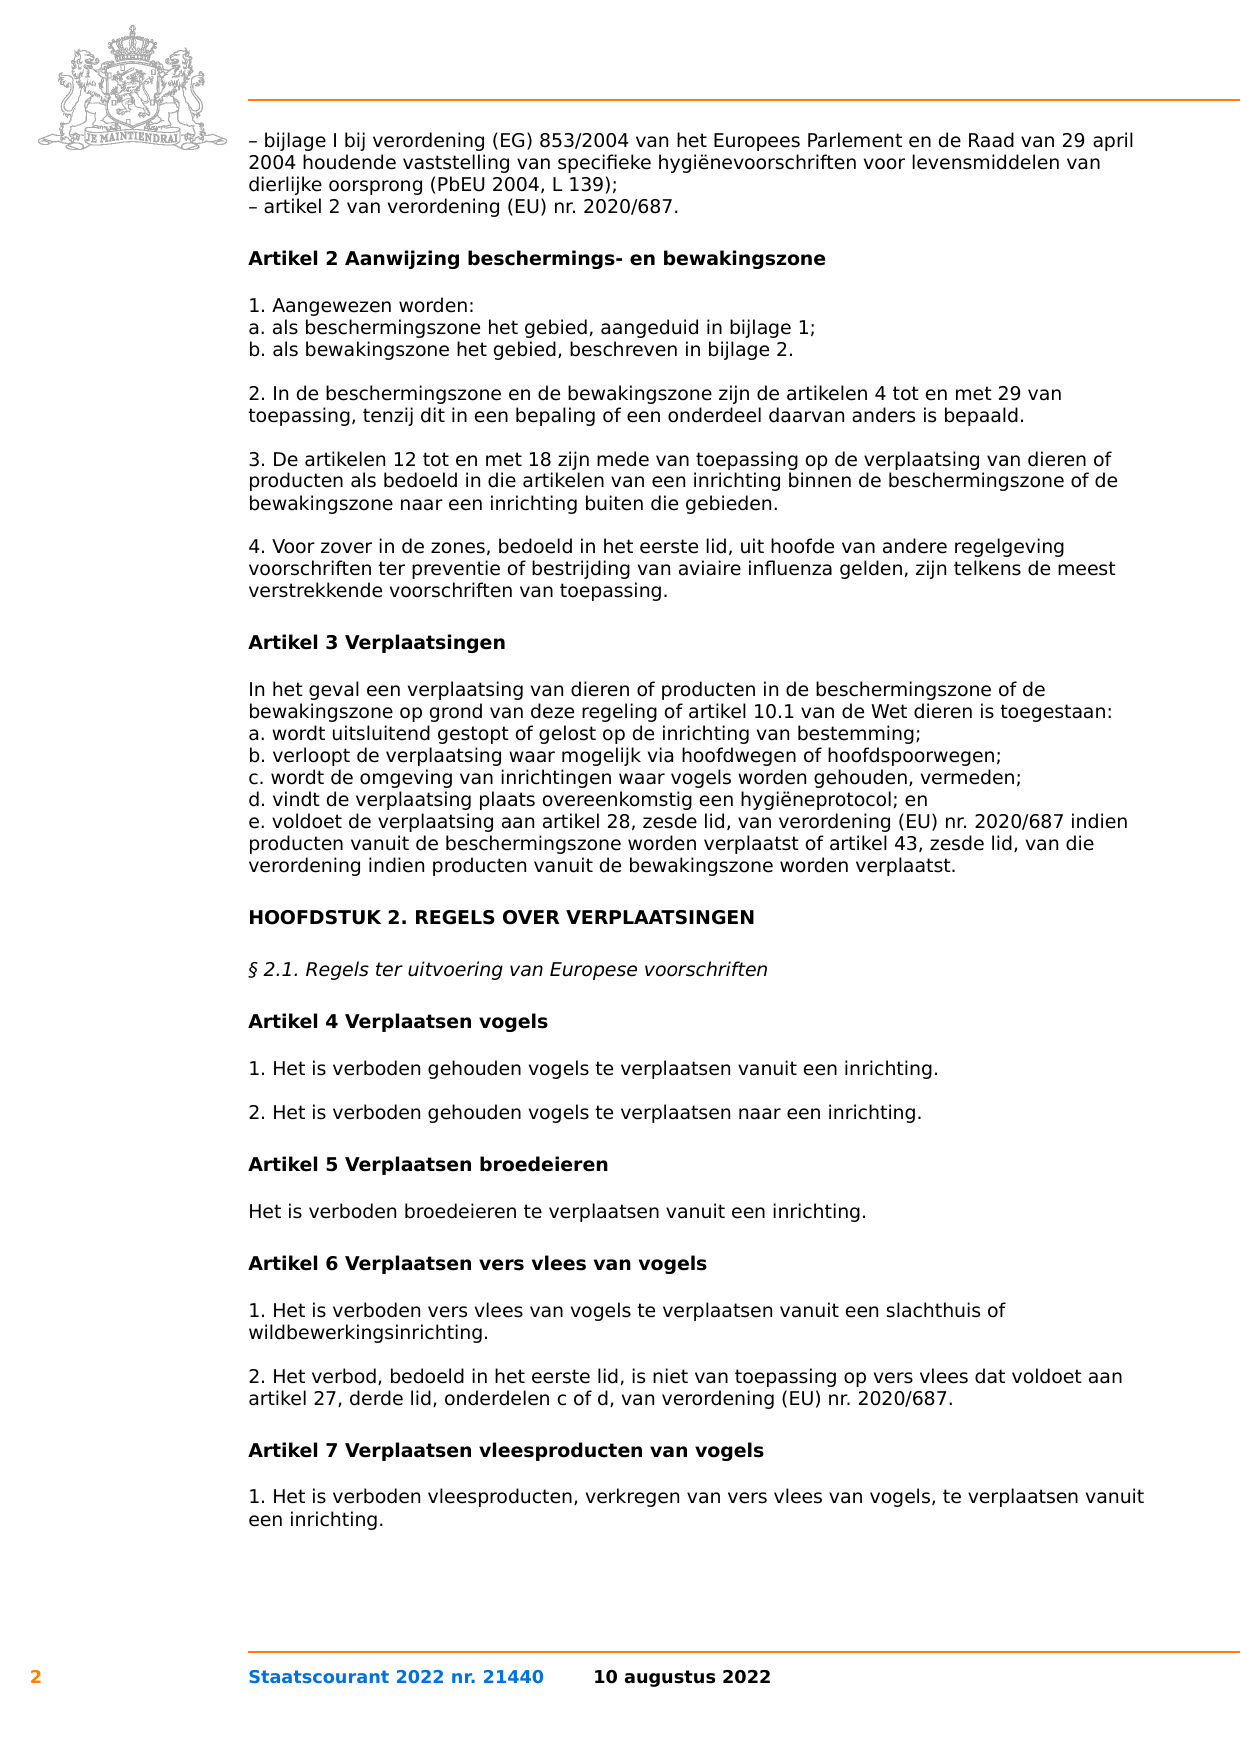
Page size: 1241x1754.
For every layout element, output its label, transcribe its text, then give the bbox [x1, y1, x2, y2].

text 3. De artikelen 12 tot en met 18 zijn mede van toepassing op de verplaatsing van dieren of producten als bedoeld in die artikelen van een inrichting binnen de beschermingszone of de bewakingszone naar een inrichting buiten die gebieden. [248, 448, 1163, 514]
text a. als beschermingszone het gebied, aangeduid in bijlage 1; [248, 317, 1163, 339]
text e. voldoet de verplaatsing aan artikel 28, zesde lid, van verordening (EU) nr. 2020/687 indien producten vanuit de beschermingszone worden verplaatst of artikel 43, zesde lid, van die verordening indien producten vanuit de bewakingszone worden verplaatst. [248, 811, 1163, 877]
text 2. Het verbod, bedoeld in het eerste lid, is niet van toepassing op vers vlees dat voldoet aan artikel 27, derde lid, onderdelen c of d, van verordening (EU) nr. 2020/687. [248, 1366, 1163, 1409]
subtitle Artikel 7 Verplaatsen vleesproducten van vogels [248, 1439, 1163, 1461]
text 2. In de beschermingszone en de bewakingszone zijn de artikelen 4 tot en met 29 van toepassing, tenzij dit in een bepaling of een onderdeel daarvan anders is bepaald. [248, 383, 1163, 427]
text In het geval een verplaatsing van dieren of producten in de beschermingszone of de bewakingszone op grond van deze regeling of artikel 10.1 van de Wet dieren is toegestaan: [248, 679, 1163, 723]
subtitle Artikel 2 Aanwijzing beschermings- en bewakingszone [248, 248, 1163, 270]
text d. vindt de verplaatsing plaats overeenkomstig een hygiëneprotocol; en [248, 789, 1163, 811]
text b. als bewakingszone het gebied, beschreven in bijlage 2. [248, 339, 1163, 361]
text c. wordt de omgeving van inrichtingen waar vogels worden gehouden, vermeden; [248, 767, 1163, 789]
text Het is verboden broedeieren te verplaatsen vanuit een inrichting. [248, 1201, 1163, 1223]
text – bijlage I bij verordening (EG) 853/2004 van het Europees Parlement en de Raad van 29 april 2004 houdende vaststelling van specifieke hygiënevoorschriften voor levensmiddelen van dierlijke oorsprong (PbEU 2004, L 139); [248, 130, 1163, 196]
text 1. Het is verboden vers vlees van vogels te verplaatsen vanuit een slachthuis of wildbewerkingsinrichting. [248, 1300, 1163, 1344]
subtitle Artikel 5 Verplaatsen broedeieren [248, 1154, 1163, 1176]
text 4. Voor zover in de zones, bedoeld in het eerste lid, uit hoofde van andere regelgeving voorschriften ter preventie of bestrijding van aviaire influenza gelden, zijn telkens de meest verstrekkende voorschriften van toepassing. [248, 536, 1163, 602]
text a. wordt uitsluitend gestopt of gelost op de inrichting van bestemming; [248, 723, 1163, 745]
subtitle HOOFDSTUK 2. REGELS OVER VERPLAATSINGEN [248, 907, 1163, 929]
subtitle Artikel 3 Verplaatsingen [248, 632, 1163, 654]
text b. verloopt de verplaatsing waar mogelijk via hoofdwegen of hoofdspoorwegen; [248, 745, 1163, 767]
subtitle § 2.1. Regels ter uitvoering van Europese voorschriften [248, 959, 1163, 981]
text 2. Het is verboden gehouden vogels te verplaatsen naar een inrichting. [248, 1102, 1163, 1124]
text 1. Aangewezen worden: [248, 295, 1163, 317]
text 1. Het is verboden gehouden vogels te verplaatsen vanuit een inrichting. [248, 1058, 1163, 1080]
subtitle Artikel 6 Verplaatsen vers vlees van vogels [248, 1253, 1163, 1275]
picture [38, 25, 227, 150]
text 1. Het is verboden vleesproducten, verkregen van vers vlees van vogels, te verplaatsen vanuit een inrichting. [248, 1486, 1163, 1530]
subtitle Artikel 4 Verplaatsen vogels [248, 1011, 1163, 1033]
text – artikel 2 van verordening (EU) nr. 2020/687. [248, 196, 1163, 218]
